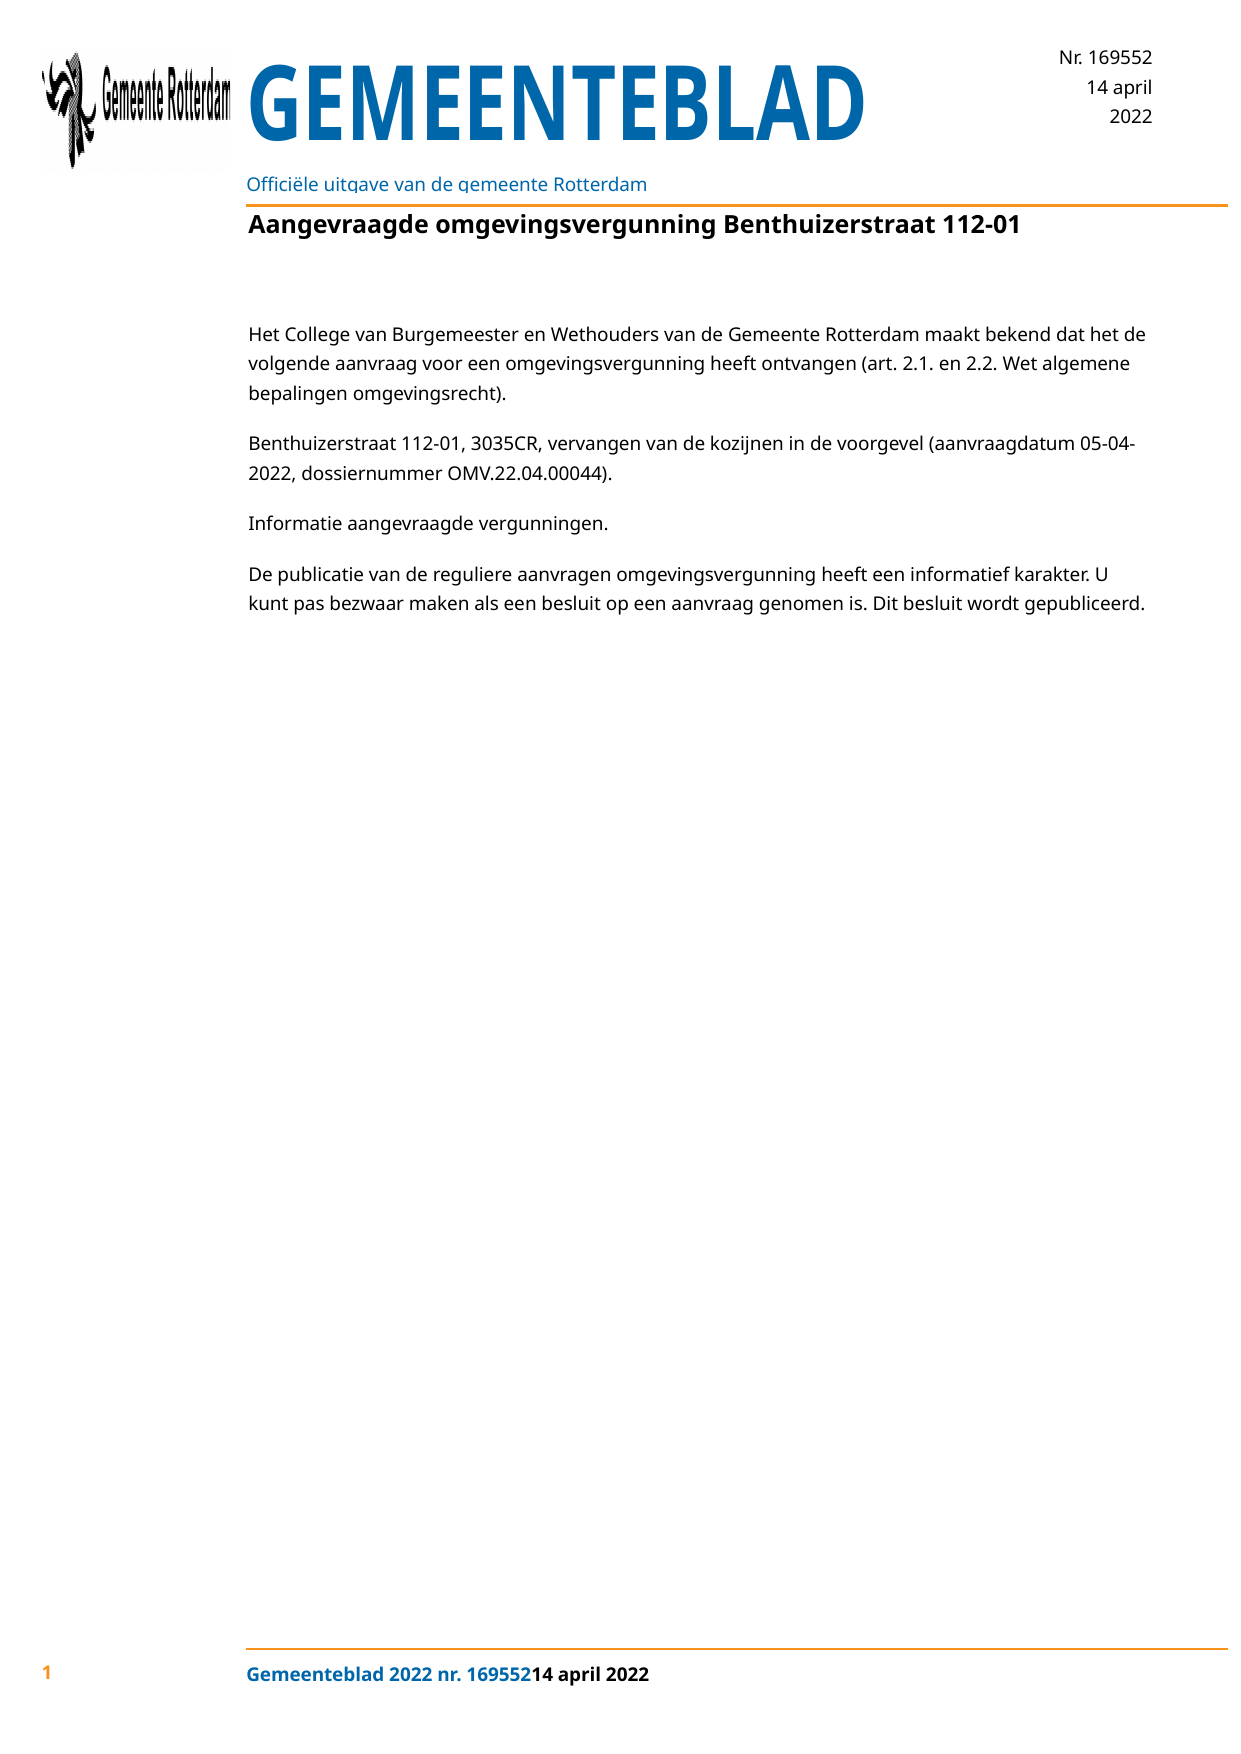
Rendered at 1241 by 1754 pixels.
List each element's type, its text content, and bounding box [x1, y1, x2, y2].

text Informatie aangevraagde vergunningen. [248, 510, 1152, 536]
text Het College van Burgemeester en Wethouders van de Gemeente Rotterdam maakt bekend dat het de volgende aanvraag voor een omgevingsvergunning heeft ontvangen (art. 2.1. en 2.2. Wet algemene bepalingen omgevingsrecht). [248, 321, 1152, 406]
text Benthuizerstraat 112-01, 3035CR, vervangen van de kozijnen in de voorgevel (aanvraagdatum 05-04-2022, dossiernummer OMV.22.04.00044). [248, 430, 1152, 486]
text De publicatie van de reguliere aanvragen omgevingsvergunning heeft een informatief karakter. U kunt pas bezwaar maken als een besluit op een aanvraag genomen is. Dit besluit wordt gepubliceerd. [248, 561, 1152, 616]
text Aangevraagde omgevingsvergunning Benthuizerstraat 112-01 [248, 207, 1152, 241]
picture [41, 47, 231, 172]
